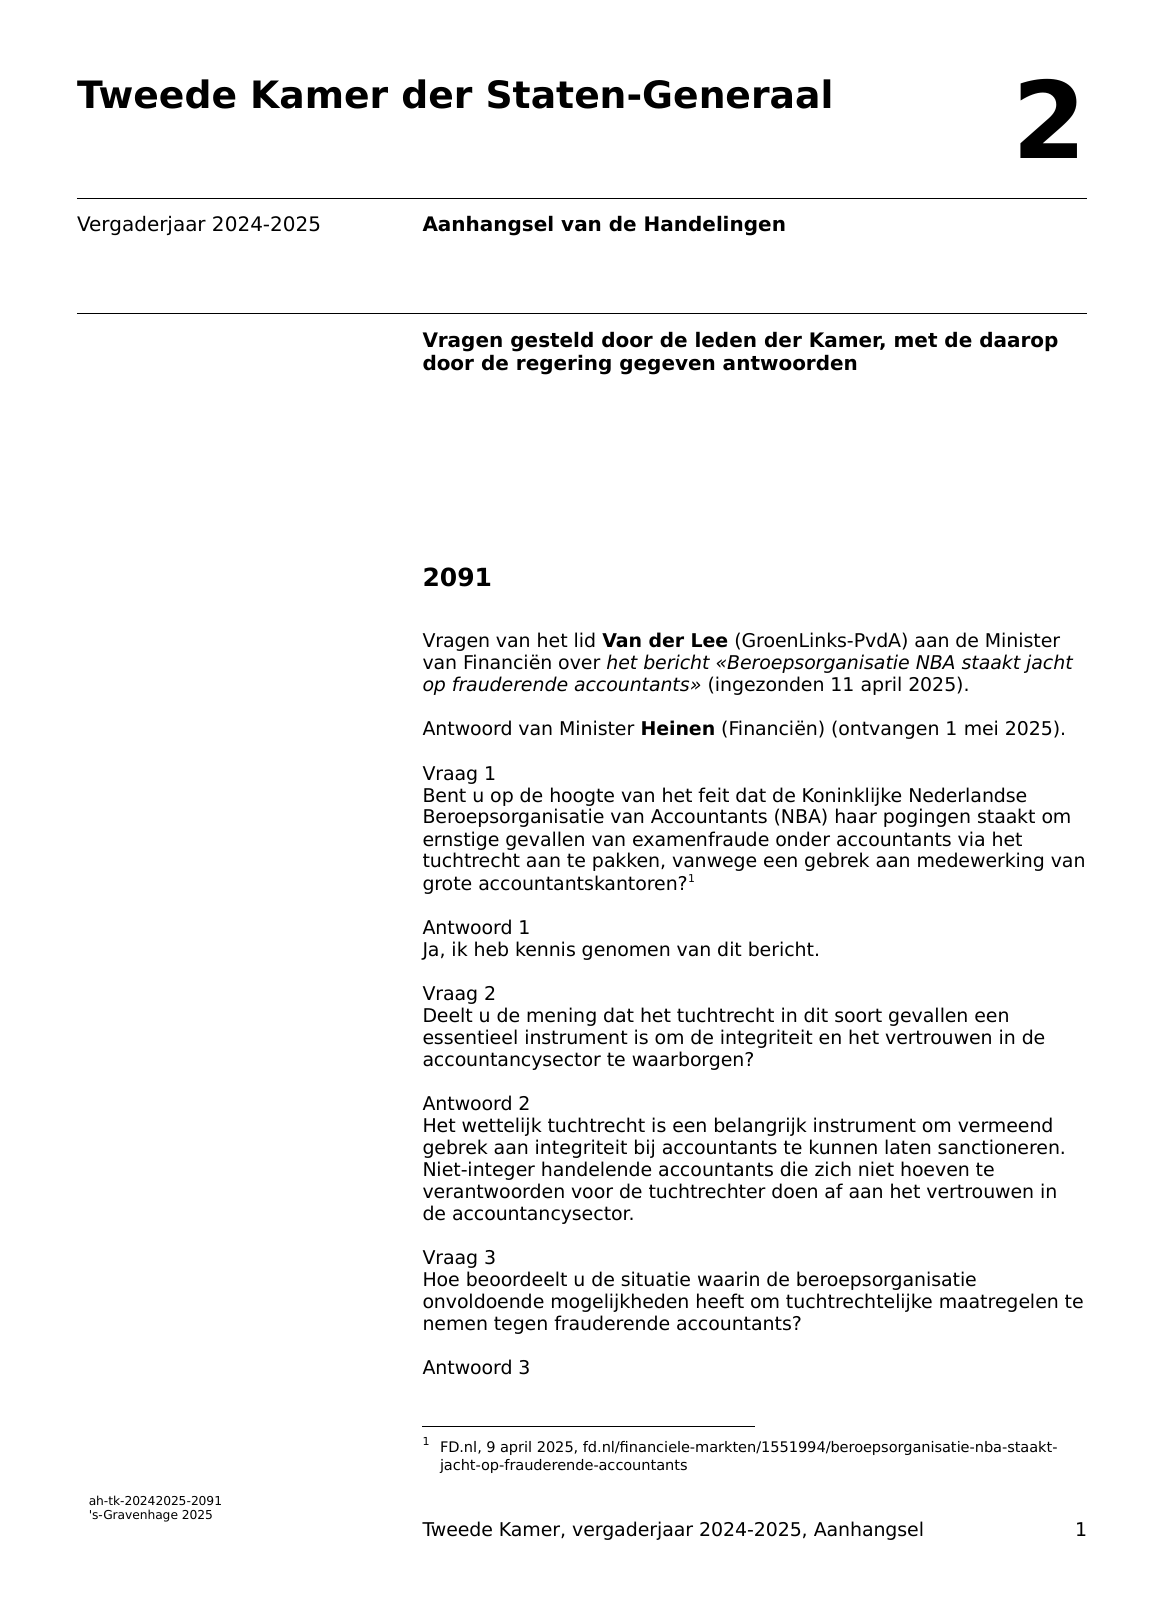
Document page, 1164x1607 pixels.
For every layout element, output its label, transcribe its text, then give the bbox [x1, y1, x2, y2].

table_cell Aanhangsel van de Handelingen [422, 199, 1087, 313]
table_cell Vergaderjaar 2024-2025 [77, 199, 422, 313]
text Vraag 1 [422, 762, 1087, 784]
text Vraag 2 [422, 983, 1087, 1005]
text Antwoord 1 [422, 917, 1087, 938]
text 's-Gravenhage 2025 [88, 1508, 323, 1522]
table_header Tweede Kamer der Staten-Generaal [77, 59, 886, 198]
text Deelt u de mening dat het tuchtrecht in dit soort gevallen een essentieel instrument is om de integriteit en het vertrouwen in de accountancysector te waarborgen? [422, 1005, 1087, 1071]
text Bent u op de hoogte van het feit dat de Koninklijke Nederlandse Beroepsorganisatie van Accountants (NBA) haar pogingen staakt om ernstige gevallen van examenfraude onder accountants via het tuchtrecht aan te pakken, vanwege een gebrek aan medewerking van grote accountantskantoren? [422, 784, 1087, 894]
text Vraag 3 [422, 1247, 1087, 1269]
table_cell [77, 314, 422, 375]
text 2091 [422, 563, 1087, 592]
table_cell Vragen gesteld door de leden der Kamer, met de daarop door de regering gegeven antwoorden [422, 314, 1087, 375]
text FD.nl, 9 april 2025, fd.nl/financiele-markten/1551994/beroepsorganisatie-nba-staakt-jacht-op-frauderende-accountants [422, 1435, 1087, 1474]
text Ja, ik heb kennis genomen van dit bericht. [422, 938, 1087, 961]
table_header 2 [886, 59, 1087, 198]
text Vragen van het lid Van der Lee (GroenLinks-PvdA) aan de Minister van Financiën over het bericht «Beroepsorganisatie NBA staakt jacht op frauderende accountants» (ingezonden 11 april 2025). [422, 630, 1087, 696]
text Antwoord van Minister Heinen (Financiën) (ontvangen 1 mei 2025). [422, 718, 1087, 740]
text Hoe beoordeelt u de situatie waarin de beroepsorganisatie onvoldoende mogelijkheden heeft om tuchtrechtelijke maatregelen te nemen tegen frauderende accountants? [422, 1269, 1087, 1335]
text ah-tk-20242025-2091 [88, 1494, 323, 1508]
text Het wettelijk tuchtrecht is een belangrijk instrument om vermeend gebrek aan integriteit bij accountants te kunnen laten sanctioneren. Niet-integer handelende accountants die zich niet hoeven te verantwoorden voor de tuchtrechter doen af aan het vertrouwen in de accountancysector. [422, 1115, 1087, 1225]
text Antwoord 2 [422, 1093, 1087, 1115]
text Antwoord 3 [422, 1357, 1087, 1379]
